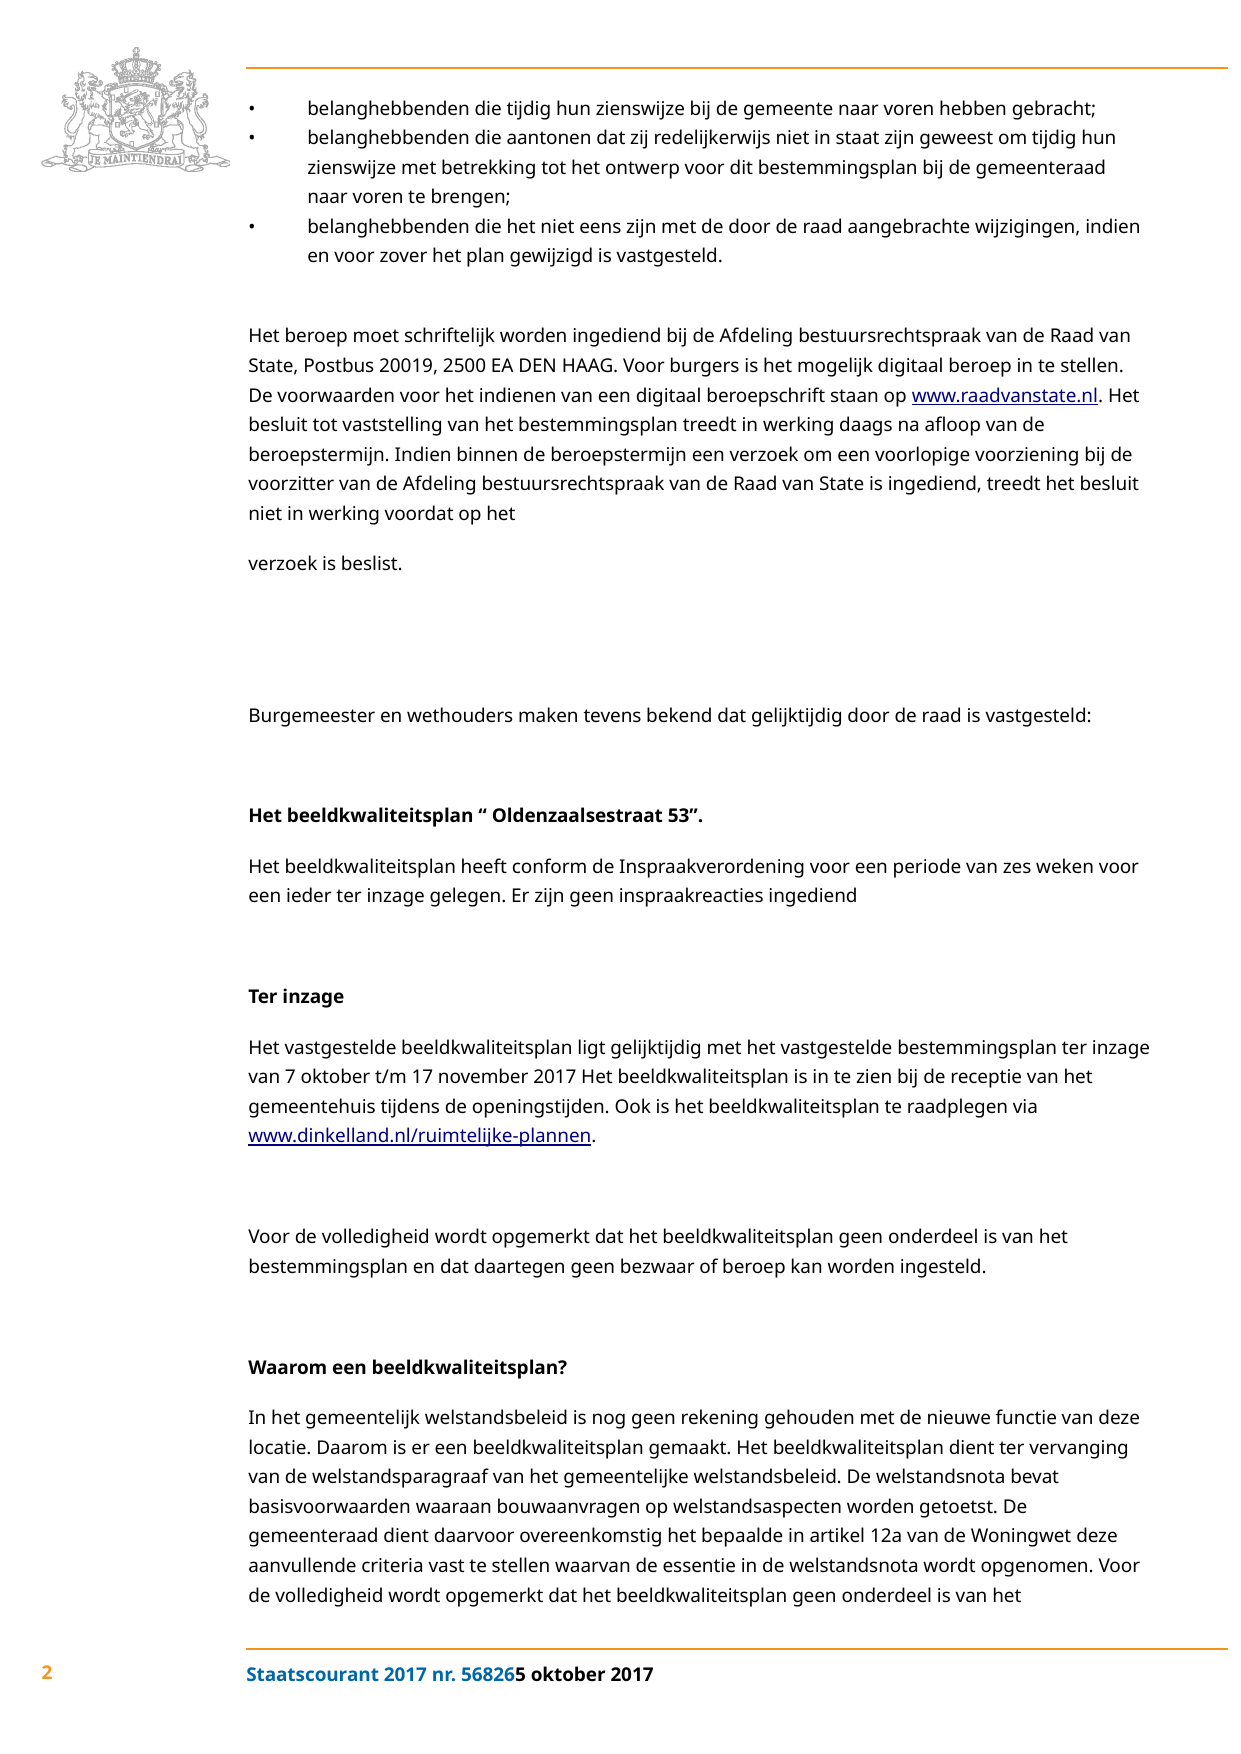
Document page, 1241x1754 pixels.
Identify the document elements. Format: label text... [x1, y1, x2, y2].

text Burgemeester en wethouders maken tevens bekend dat gelijktijdig door de raad is vastgesteld: [248, 702, 1152, 728]
text verzoek is beslist. [248, 551, 1152, 576]
text Ter inzage [248, 983, 1152, 1009]
text In het gemeentelijk welstandsbeleid is nog geen rekening gehouden met de nieuwe functie van deze locatie. Daarom is er een beeldkwaliteitsplan gemaakt. Het beeldkwaliteitsplan dient ter vervanging van de welstandsparagraaf van het gemeentelijke welstandsbeleid. De welstandsnota bevat basisvoorwaarden waaraan bouwaanvragen op welstandsaspecten worden getoetst. De gemeenteraad dient daarvoor overeenkomstig het bepaalde in artikel 12a van de Woningwet deze aanvullende criteria vast te stellen waarvan de essentie in de welstandsnota wordt opgenomen. Voor de volledigheid wordt opgemerkt dat het beeldkwaliteitsplan geen onderdeel is van het [248, 1404, 1152, 1608]
list belanghebbenden die tijdig hun zienswijze bij de gemeente naar voren hebben gebracht; [248, 95, 1152, 121]
picture [41, 47, 231, 172]
text Waarom een beeldkwaliteitsplan? [248, 1354, 1152, 1380]
text Het vastgestelde beeldkwaliteitsplan ligt gelijktijdig met het vastgestelde bestemmingsplan ter inzage van 7 oktober t/m 17 november 2017 Het beeldkwaliteitsplan is in te zien bij de receptie van het gemeentehuis tijdens de openingstijden. Ook is het beeldkwaliteitsplan te raadplegen via www.dinkelland.nl/ruimtelijke-plannen. [248, 1034, 1152, 1148]
text Het beeldkwaliteitsplan heeft conform de Inspraakverordening voor een periode van zes weken voor een ieder ter inzage gelegen. Er zijn geen inspraakreacties ingediend [248, 853, 1152, 908]
text Het beeldkwaliteitsplan “ Oldenzaalsestraat 53”. [248, 803, 1152, 828]
text Voor de volledigheid wordt opgemerkt dat het beeldkwaliteitsplan geen onderdeel is van het bestemmingsplan en dat daartegen geen bezwaar of beroep kan worden ingesteld. [248, 1223, 1152, 1279]
list belanghebbenden die het niet eens zijn met de door de raad aangebrachte wijzigingen, indien en voor zover het plan gewijzigd is vastgesteld. [248, 213, 1152, 268]
list belanghebbenden die aantonen dat zij redelijkerwijs niet in staat zijn geweest om tijdig hun zienswijze met betrekking tot het ontwerp voor dit bestemmingsplan bij de gemeenteraad naar voren te brengen; [248, 124, 1152, 209]
text Het beroep moet schriftelijk worden ingediend bij de Afdeling bestuursrechtspraak van de Raad van State, Postbus 20019, 2500 EA DEN HAAG. Voor burgers is het mogelijk digitaal beroep in te stellen. De voorwaarden voor het indienen van een digitaal beroepschrift staan op www.raadvanstate.nl. Het besluit tot vaststelling van het bestemmingsplan treedt in werking daags na afloop van de beroepstermijn. Indien binnen de beroepstermijn een verzoek om een voorlopige voorziening bij de voorzitter van de Afdeling bestuursrechtspraak van de Raad van State is ingediend, treedt het besluit niet in werking voordat op het [248, 323, 1152, 526]
